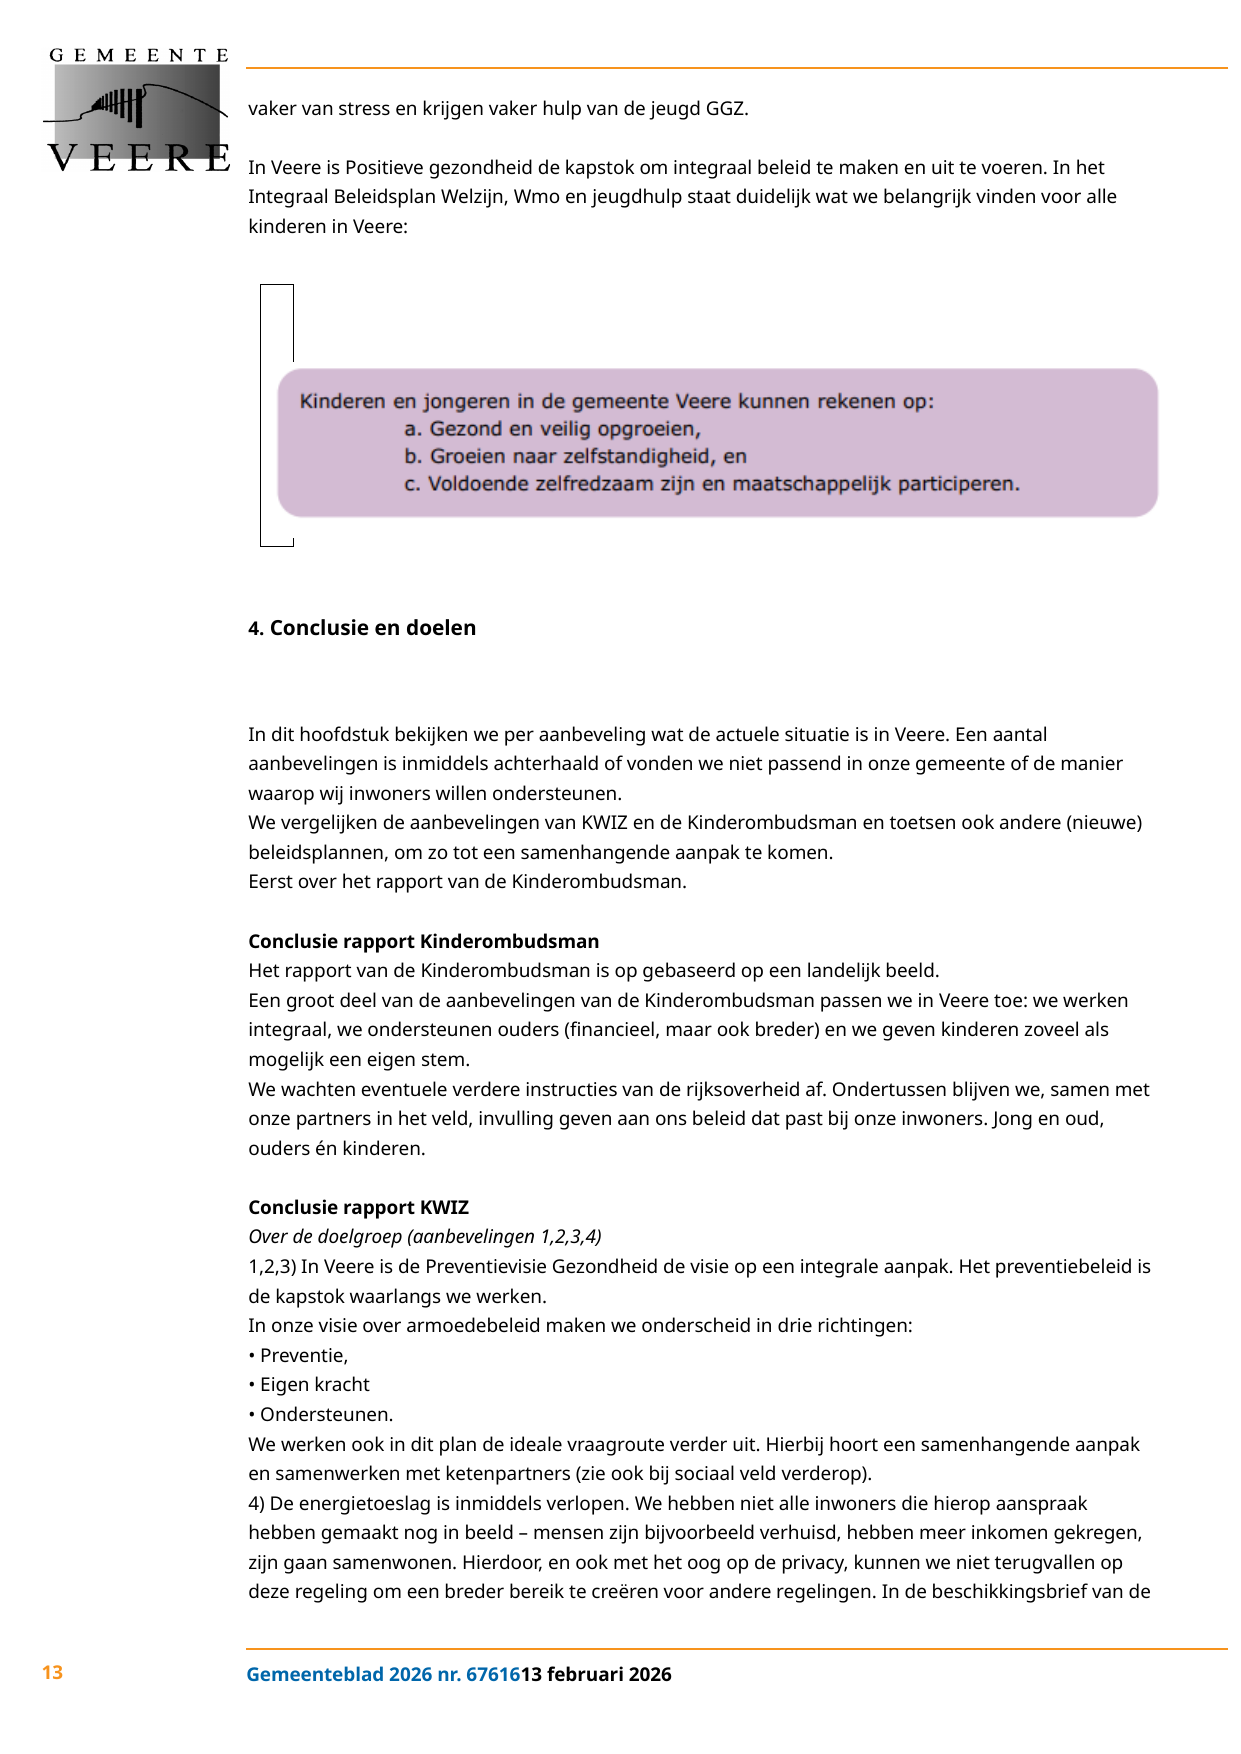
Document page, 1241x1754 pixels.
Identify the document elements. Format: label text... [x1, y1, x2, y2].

text Conclusie rapport Kinderombudsman [248, 928, 1152, 953]
text In Veere is Positieve gezondheid de kapstok om integraal beleid te maken en uit te voeren. In het Integraal Beleidsplan Welzijn, Wmo en jeugdhulp staat duidelijk wat we belangrijk vinden voor alle kinderen in Veere: [248, 154, 1152, 239]
text • Ondersteunen. [248, 1401, 1152, 1427]
text We vergelijken de aanbevelingen van KWIZ en de Kinderombudsman en toetsen ook andere (nieuwe) beleidsplannen, om zo tot een samenhangende aanpak te komen. [248, 809, 1152, 865]
text In onze visie over armoedebeleid maken we onderscheid in drie richtingen: [248, 1312, 1152, 1338]
text 4. Conclusie en doelen [248, 613, 1152, 642]
text 4) De energietoeslag is inmiddels verlopen. We hebben niet alle inwoners die hierop aanspraak hebben gemaakt nog in beeld – mensen zijn bijvoorbeeld verhuisd, hebben meer inkomen gekregen, zijn gaan samenwonen. Hierdoor, en ook met het oog op de privacy, kunnen we niet terugvallen op deze regeling om een breder bereik te creëren voor andere regelingen. In de beschikkingsbrief van de [248, 1490, 1152, 1604]
text In dit hoofdstuk bekijken we per aanbeveling wat de actuele situatie is in Veere. Een aantal aanbevelingen is inmiddels achterhaald of vonden we niet passend in onze gemeente of de manier waarop wij inwoners willen ondersteunen. [248, 721, 1152, 806]
picture [268, 362, 1173, 538]
text We wachten eventuele verdere instructies van de rijksoverheid af. Ondertussen blijven we, samen met onze partners in het veld, invulling geven aan ons beleid dat past bij onze inwoners. Jong en oud, ouders én kinderen. [248, 1076, 1152, 1161]
text Het rapport van de Kinderombudsman is op gebaseerd op een landelijk beeld. [248, 957, 1152, 983]
picture [41, 47, 231, 172]
text Een groot deel van de aanbevelingen van de Kinderombudsman passen we in Veere toe: we werken integraal, we ondersteunen ouders (financieel, maar ook breder) en we geven kinderen zoveel als mogelijk een eigen stem. [248, 987, 1152, 1072]
text • Preventie, [248, 1342, 1152, 1368]
text • Eigen kracht [248, 1372, 1152, 1397]
text Eerst over het rapport van de Kinderombudsman. [248, 869, 1152, 894]
text Over de doelgroep (aanbevelingen 1,2,3,4) [248, 1224, 1152, 1249]
text We werken ook in dit plan de ideale vraagroute verder uit. Hierbij hoort een samenhangende aanpak en samenwerken met ketenpartners (zie ook bij sociaal veld verderop). [248, 1431, 1152, 1486]
text Conclusie rapport KWIZ [248, 1194, 1152, 1220]
text vaker van stress en krijgen vaker hulp van de jeugd GGZ. [248, 95, 1152, 121]
text 1,2,3) In Veere is de Preventievisie Gezondheid de visie op een integrale aanpak. Het preventiebeleid is de kapstok waarlangs we werken. [248, 1253, 1152, 1308]
